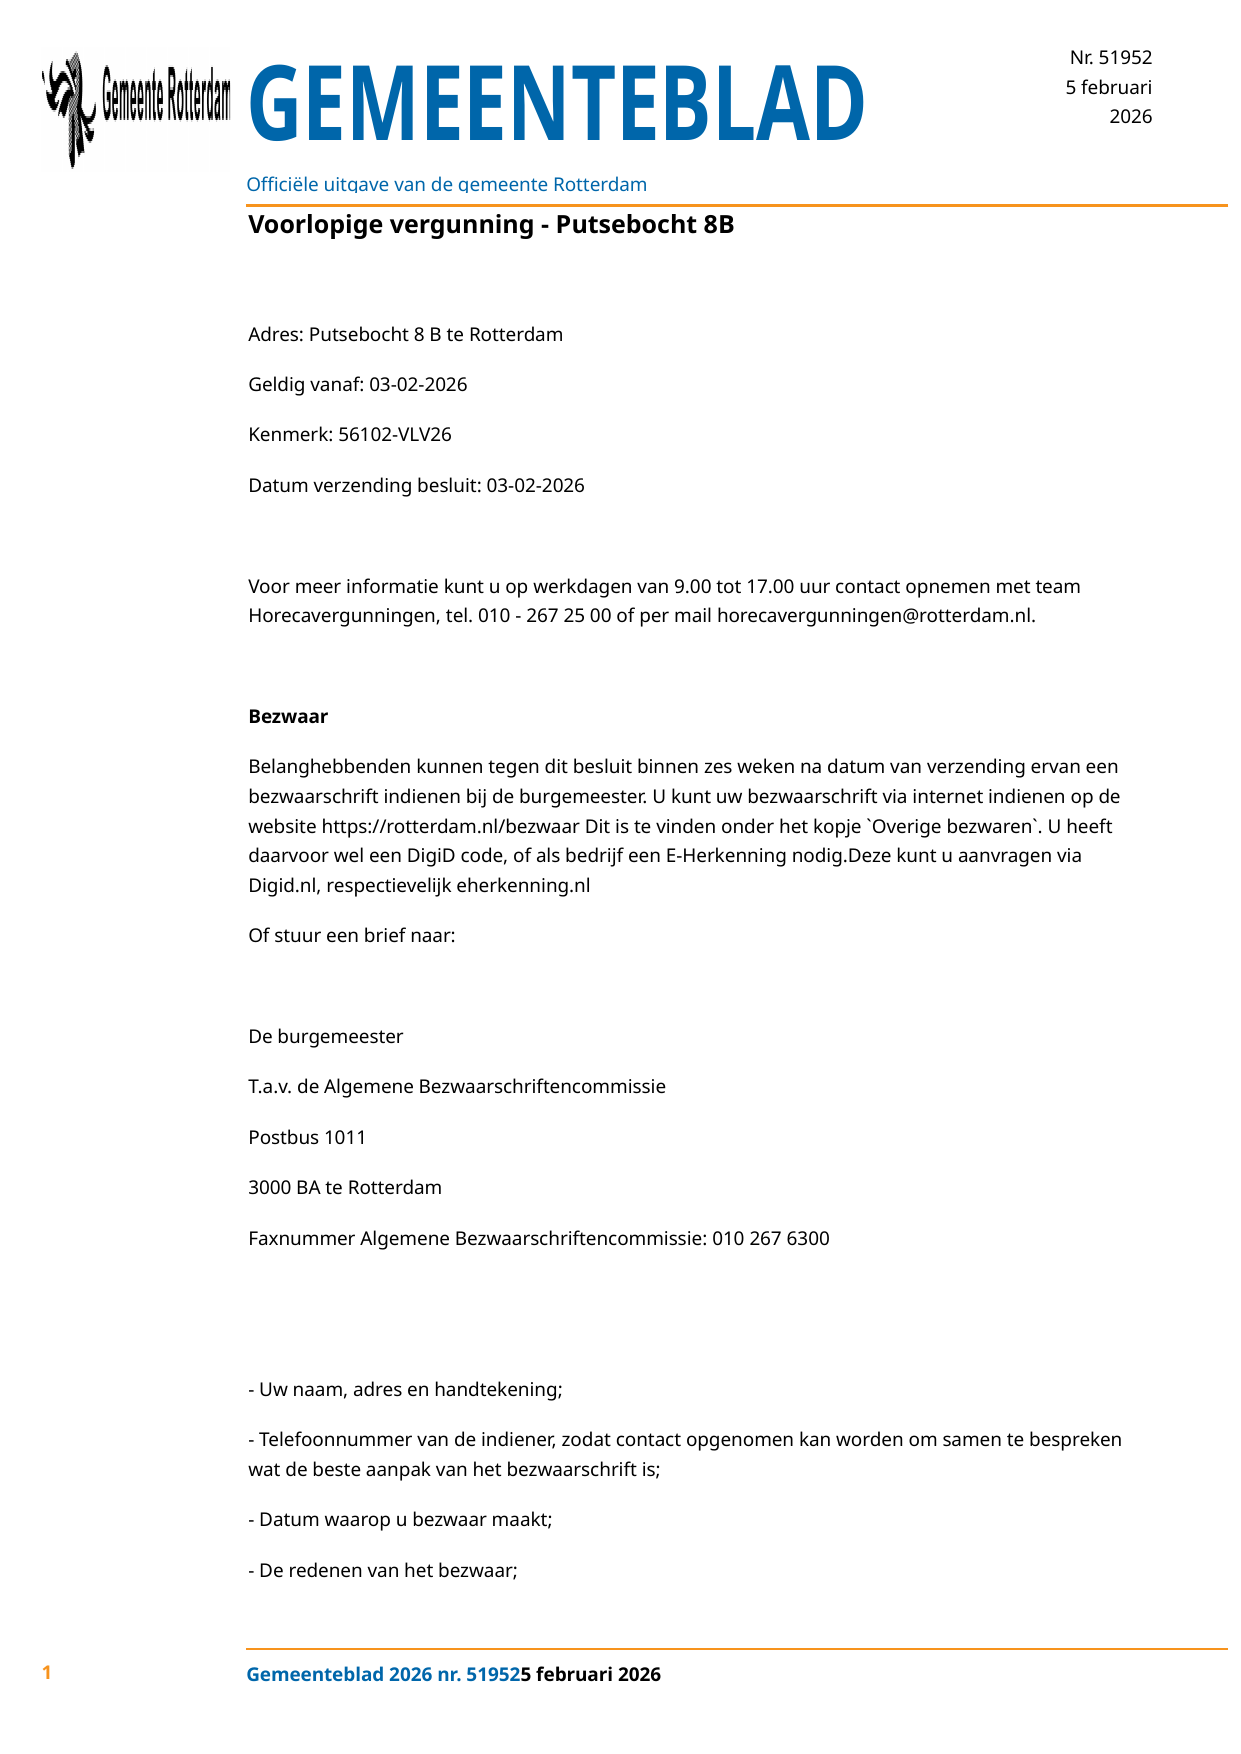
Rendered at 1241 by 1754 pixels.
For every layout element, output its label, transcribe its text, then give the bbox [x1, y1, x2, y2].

text - Uw naam, adres en handtekening; [248, 1376, 1152, 1402]
text De burgemeester [248, 1023, 1152, 1049]
text T.a.v. de Algemene Bezwaarschriftencommissie [248, 1074, 1152, 1099]
text - Datum waarop u bezwaar maakt; [248, 1507, 1152, 1532]
text - Telefoonnummer van de indiener, zodat contact opgenomen kan worden om samen te bespreken wat de beste aanpak van het bezwaarschrift is; [248, 1427, 1152, 1482]
text Bezwaar [248, 703, 1152, 729]
text - De redenen van het bezwaar; [248, 1557, 1152, 1583]
picture [41, 47, 231, 172]
text Geldig vanaf: 03-02-2026 [248, 371, 1152, 397]
text Kenmerk: 56102-VLV26 [248, 422, 1152, 447]
text Datum verzending besluit: 03-02-2026 [248, 472, 1152, 498]
text Adres: Putsebocht 8 B te Rotterdam [248, 321, 1152, 346]
text Faxnummer Algemene Bezwaarschriftencommissie: 010 267 6300 [248, 1225, 1152, 1251]
text Belanghebbenden kunnen tegen dit besluit binnen zes weken na datum van verzending ervan een bezwaarschrift indienen bij de burgemeester. U kunt uw bezwaarschrift via internet indienen op de website https://rotterdam.nl/bezwaar Dit is te vinden onder het kopje `Overige bezwaren`. U heeft daarvoor wel een DigiD code, of als bedrijf een E-Herkenning nodig.Deze kunt u aanvragen via Digid.nl, respectievelijk eherkenning.nl [248, 754, 1152, 898]
text Voor meer informatie kunt u op werkdagen van 9.00 tot 17.00 uur contact opnemen met team Horecavergunningen, tel. 010 - 267 25 00 of per mail horecavergunningen@rotterdam.nl. [248, 573, 1152, 628]
text Postbus 1011 [248, 1124, 1152, 1150]
text Voorlopige vergunning - Putsebocht 8B [248, 207, 1152, 241]
text 3000 BA te Rotterdam [248, 1174, 1152, 1200]
text Of stuur een brief naar: [248, 922, 1152, 948]
